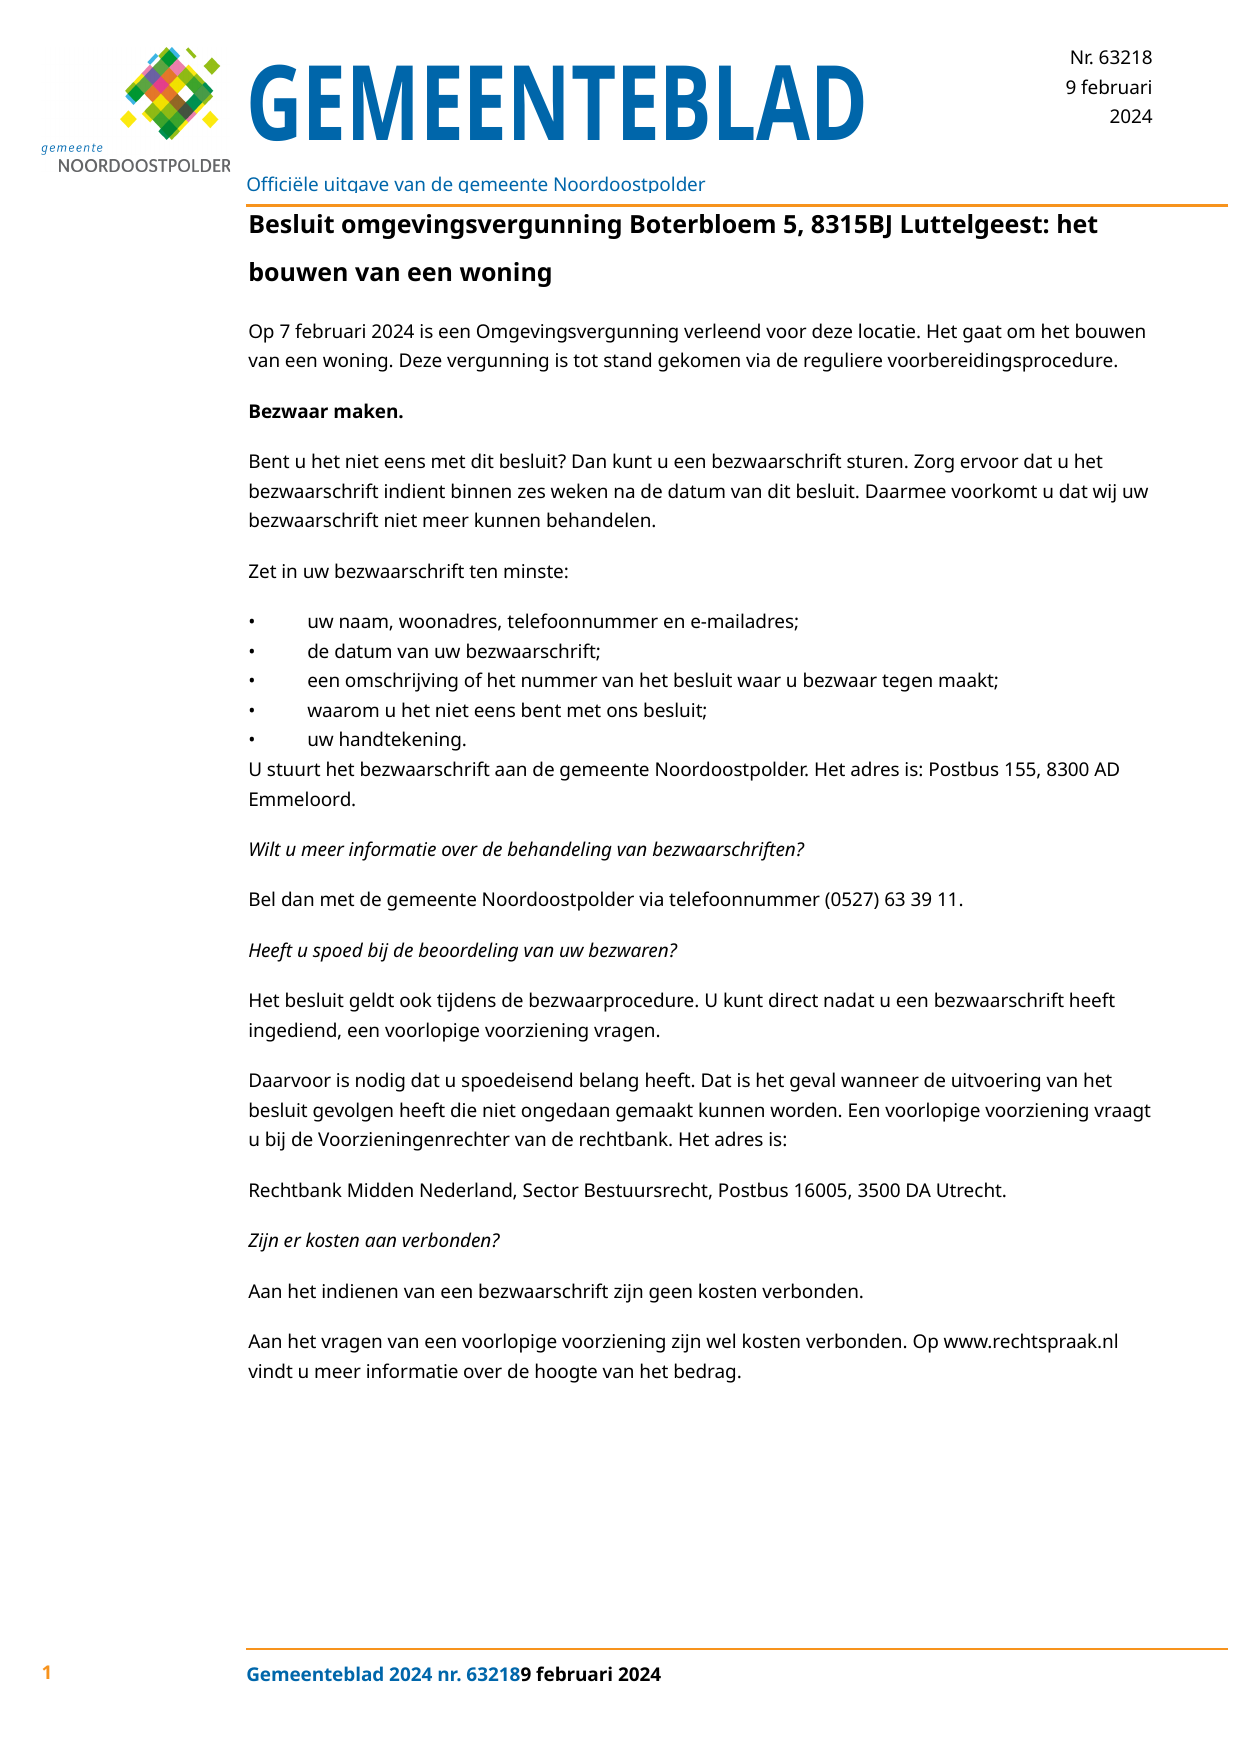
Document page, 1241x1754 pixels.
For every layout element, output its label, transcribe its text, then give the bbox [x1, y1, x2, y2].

picture [41, 47, 231, 172]
text Besluit omgevingsvergunning Boterbloem 5, 8315BJ Luttelgeest: het bouwen van een woning [248, 207, 1152, 288]
list de datum van uw bezwaarschrift; [248, 638, 1152, 664]
text Zijn er kosten aan verbonden? [248, 1227, 1152, 1253]
text Bezwaar maken. [248, 398, 1152, 424]
list uw handtekening. [248, 727, 1152, 752]
text Zet in uw bezwaarschrift ten minste: [248, 558, 1152, 584]
text Aan het indienen van een bezwaarschrift zijn geen kosten verbonden. [248, 1278, 1152, 1304]
text Op 7 februari 2024 is een Omgevingsvergunning verleend voor deze locatie. Het gaat om het bouwen van een woning. Deze vergunning is tot stand gekomen via de reguliere voorbereidingsprocedure. [248, 318, 1152, 373]
text U stuurt het bezwaarschrift aan de gemeente Noordoostpolder. Het adres is: Postbus 155, 8300 AD Emmeloord. [248, 756, 1152, 812]
text Aan het vragen van een voorlopige voorziening zijn wel kosten verbonden. Op www.rechtspraak.nl vindt u meer informatie over de hoogte van het bedrag. [248, 1328, 1152, 1384]
list een omschrijving of het nummer van het besluit waar u bezwaar tegen maakt; [248, 667, 1152, 693]
text Rechtbank Midden Nederland, Sector Bestuursrecht, Postbus 16005, 3500 DA Utrecht. [248, 1177, 1152, 1203]
text Daarvoor is nodig dat u spoedeisend belang heeft. Dat is het geval wanneer de uitvoering van het besluit gevolgen heeft die niet ongedaan gemaakt kunnen worden. Een voorlopige voorziening vraagt u bij de Voorzieningenrechter van de rechtbank. Het adres is: [248, 1067, 1152, 1152]
list waarom u het niet eens bent met ons besluit; [248, 697, 1152, 723]
text Bent u het niet eens met dit besluit? Dan kunt u een bezwaarschrift sturen. Zorg ervoor dat u het bezwaarschrift indient binnen zes weken na de datum van dit besluit. Daarmee voorkomt u dat wij uw bezwaarschrift niet meer kunnen behandelen. [248, 448, 1152, 533]
list uw naam, woonadres, telefoonnummer en e-mailadres; [248, 608, 1152, 634]
text Bel dan met de gemeente Noordoostpolder via telefoonnummer (0527) 63 39 11. [248, 887, 1152, 912]
text Heeft u spoed bij de beoordeling van uw bezwaren? [248, 937, 1152, 963]
text Wilt u meer informatie over de behandeling van bezwaarschriften? [248, 836, 1152, 862]
text Het besluit geldt ook tijdens de bezwaarprocedure. U kunt direct nadat u een bezwaarschrift heeft ingediend, een voorlopige voorziening vragen. [248, 987, 1152, 1043]
